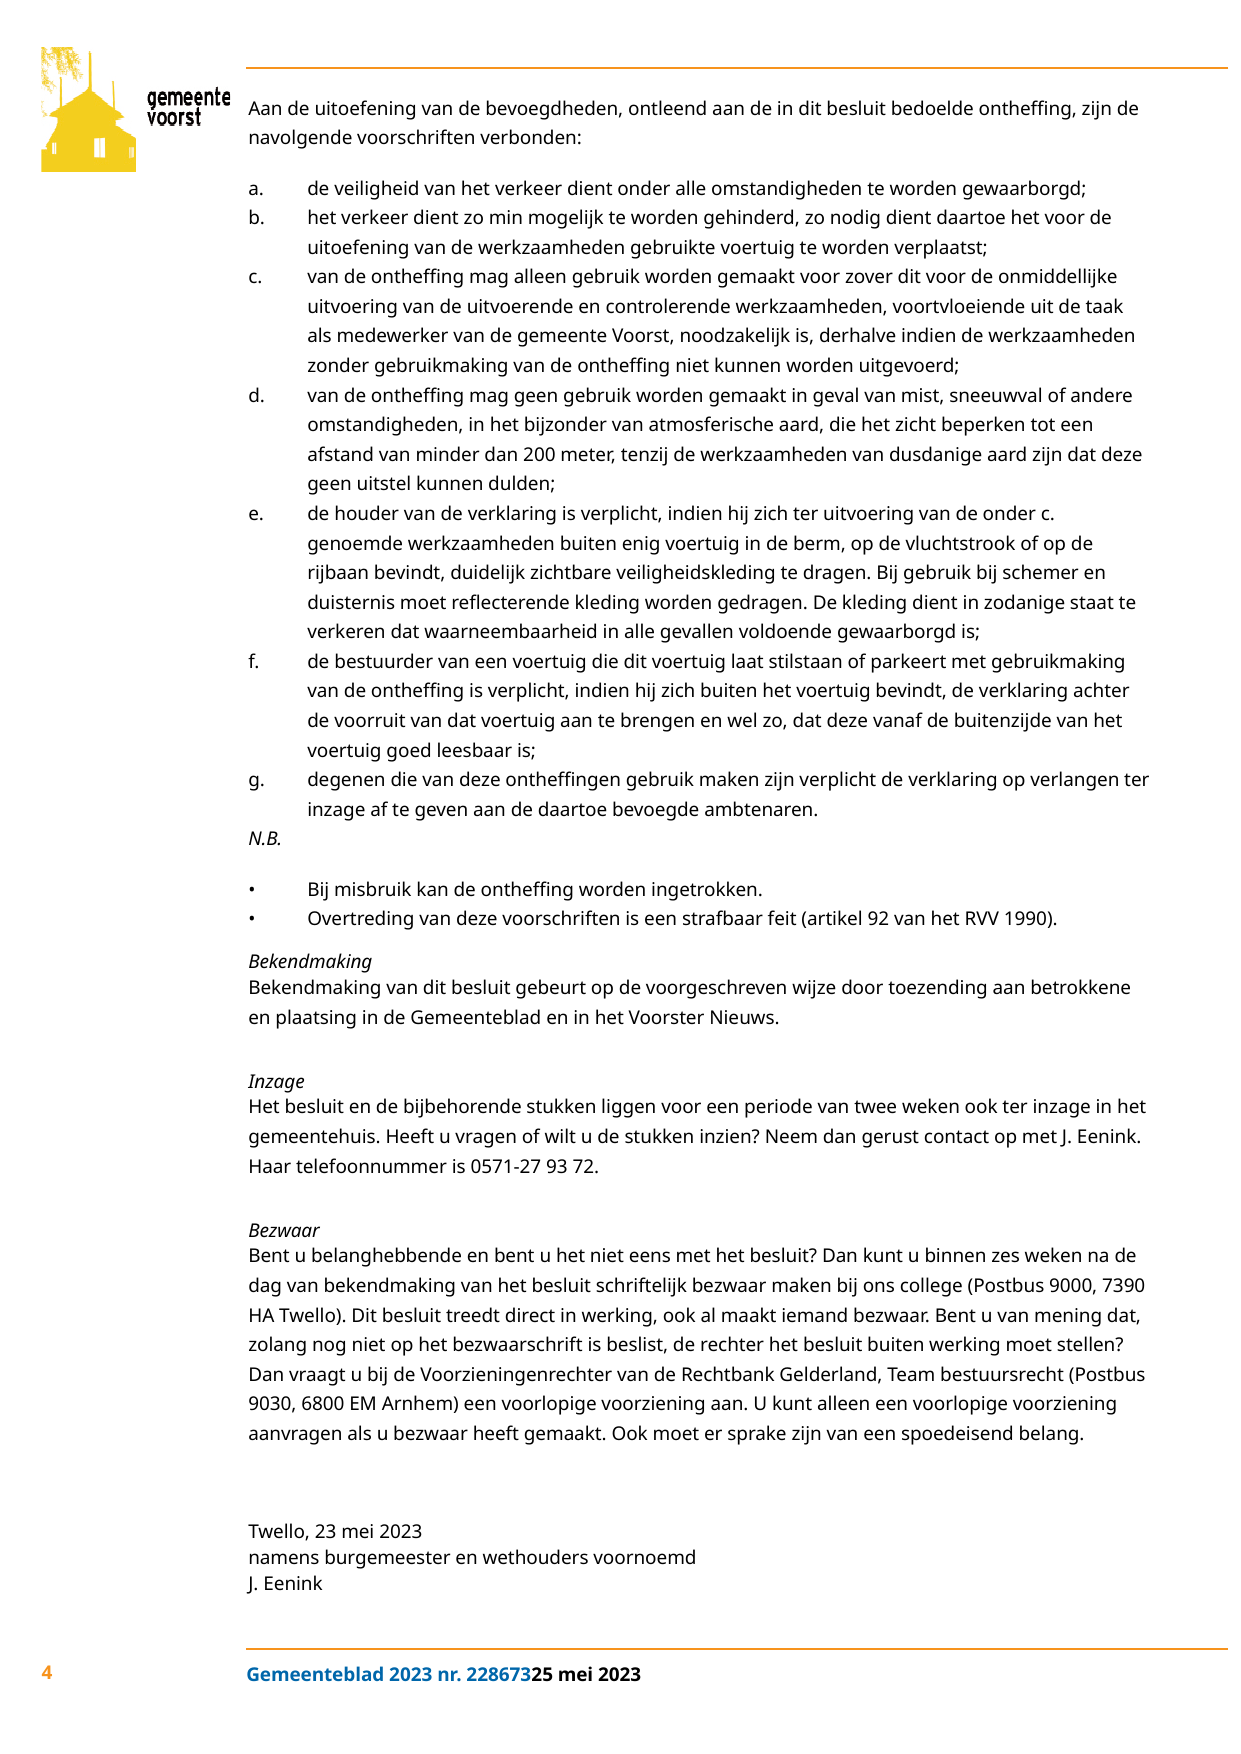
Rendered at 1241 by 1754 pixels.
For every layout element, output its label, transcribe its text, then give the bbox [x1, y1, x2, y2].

text namens burgemeester en wethouders voornoemd [248, 1544, 1152, 1570]
text Bezwaar [248, 1217, 1152, 1243]
text Twello, 23 mei 2023 [248, 1518, 1152, 1544]
text Aan de uitoefening van de bevoegdheden, ontleend aan de in dit besluit bedoelde ontheffing, zijn de navolgende voorschriften verbonden: [248, 95, 1152, 150]
list van de ontheffing mag alleen gebruik worden gemaakt voor zover dit voor de onmiddellijke uitvoering van de uitvoerende en controlerende werkzaamheden, voortvloeiende uit de taak als medewerker van de gemeente Voorst, noodzakelijk is, derhalve indien de werkzaamheden zonder gebruikmaking van de ontheffing niet kunnen worden uitgevoerd; [248, 263, 1152, 378]
list Overtreding van deze voorschriften is een strafbaar feit (artikel 92 van het RVV 1990). [248, 906, 1152, 931]
text Bekendmaking van dit besluit gebeurt op de voorgeschreven wijze door toezending aan betrokkene en plaatsing in de Gemeenteblad en in het Voorster Nieuws. [248, 974, 1152, 1030]
text Bent u belanghebbende en bent u het niet eens met het besluit? Dan kunt u binnen zes weken na de dag van bekendmaking van het besluit schriftelijk bezwaar maken bij ons college (Postbus 9000, 7390 HA Twello). Dit besluit treedt direct in werking, ook al maakt iemand bezwaar. Bent u van mening dat, zolang nog niet op het bezwaarschrift is beslist, de rechter het besluit buiten werking moet stellen? Dan vraagt u bij de Voorzieningenrechter van de Rechtbank Gelderland, Team bestuursrecht (Postbus 9030, 6800 EM Arnhem) een voorlopige voorziening aan. U kunt alleen een voorlopige voorziening aanvragen als u bezwaar heeft gemaakt. Ook moet er sprake zijn van een spoedeisend belang. [248, 1243, 1152, 1446]
picture [41, 47, 231, 172]
text J. Eenink [248, 1570, 1152, 1596]
list Bij misbruik kan de ontheffing worden ingetrokken. [248, 876, 1152, 902]
list van de ontheffing mag geen gebruik worden gemaakt in geval van mist, sneeuwval of andere omstandigheden, in het bijzonder van atmosferische aard, die het zicht beperken tot een afstand van minder dan 200 meter, tenzij de werkzaamheden van dusdanige aard zijn dat deze geen uitstel kunnen dulden; [248, 382, 1152, 496]
text Inzage [248, 1068, 1152, 1094]
list degenen die van deze ontheffingen gebruik maken zijn verplicht de verklaring op verlangen ter inzage af te geven aan de daartoe bevoegde ambtenaren. [248, 766, 1152, 822]
list de bestuurder van een voertuig die dit voertuig laat stilstaan of parkeert met gebruikmaking van de ontheffing is verplicht, indien hij zich buiten het voertuig bevindt, de verklaring achter de voorruit van dat voertuig aan te brengen en wel zo, dat deze vanaf de buitenzijde van het voertuig goed leesbaar is; [248, 648, 1152, 763]
list het verkeer dient zo min mogelijk te worden gehinderd, zo nodig dient daartoe het voor de uitoefening van de werkzaamheden gebruikte voertuig te worden verplaatst; [248, 204, 1152, 260]
list de veiligheid van het verkeer dient onder alle omstandigheden te worden gewaarborgd; [248, 175, 1152, 201]
text Bekendmaking [248, 949, 1152, 974]
text Het besluit en de bijbehorende stukken liggen voor een periode van twee weken ook ter inzage in het gemeentehuis. Heeft u vragen of wilt u de stukken inzien? Neem dan gerust contact op met J. Eenink. Haar telefoonnummer is 0571-27 93 72. [248, 1094, 1152, 1179]
list de houder van de verklaring is verplicht, indien hij zich ter uitvoering van de onder c. genoemde werkzaamheden buiten enig voertuig in de berm, op de vluchtstrook of op de rijbaan bevindt, duidelijk zichtbare veiligheidskleding te dragen. Bij gebruik bij schemer en duisternis moet reflecterende kleding worden gedragen. De kleding dient in zodanige staat te verkeren dat waarneembaarheid in alle gevallen voldoende gewaarborgd is; [248, 500, 1152, 644]
text N.B. [248, 826, 1152, 851]
